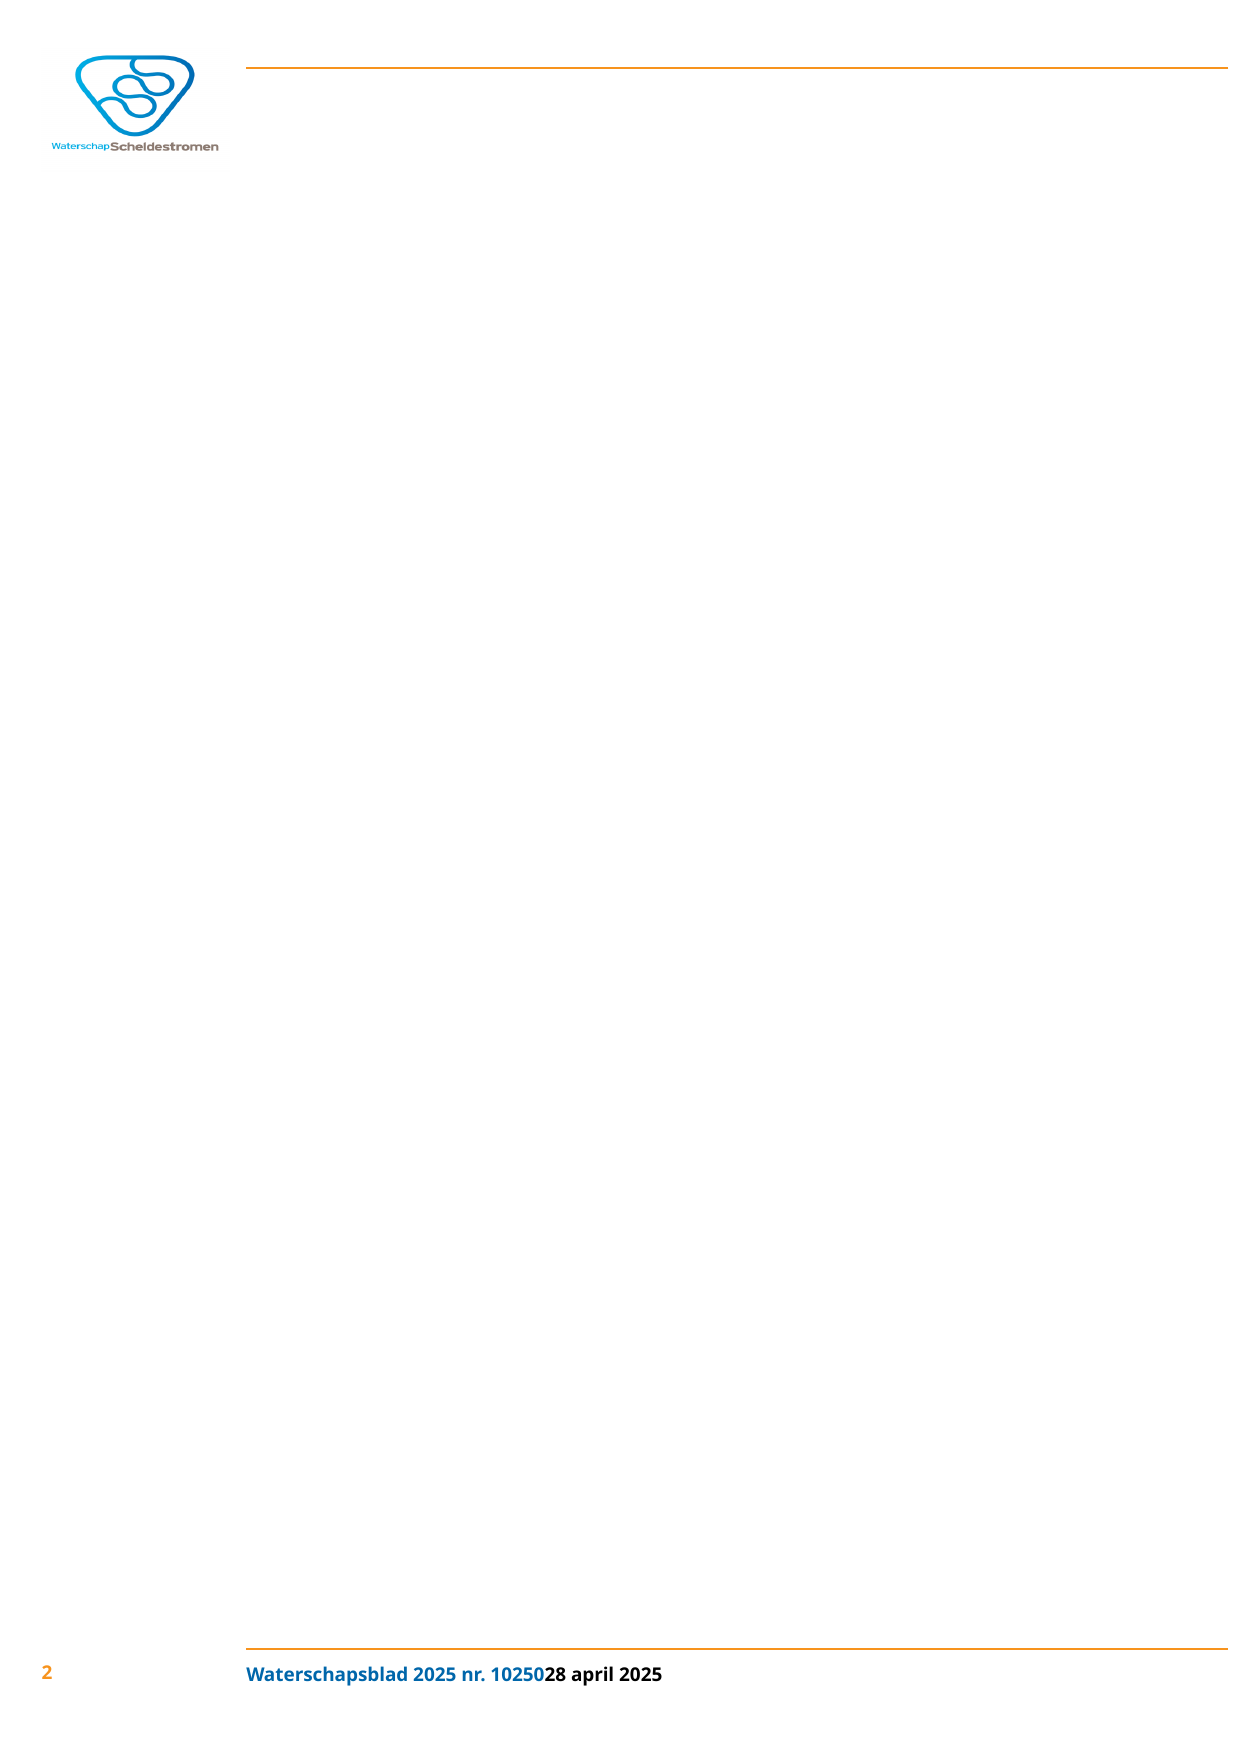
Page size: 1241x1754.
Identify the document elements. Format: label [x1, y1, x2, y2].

picture [41, 47, 231, 172]
